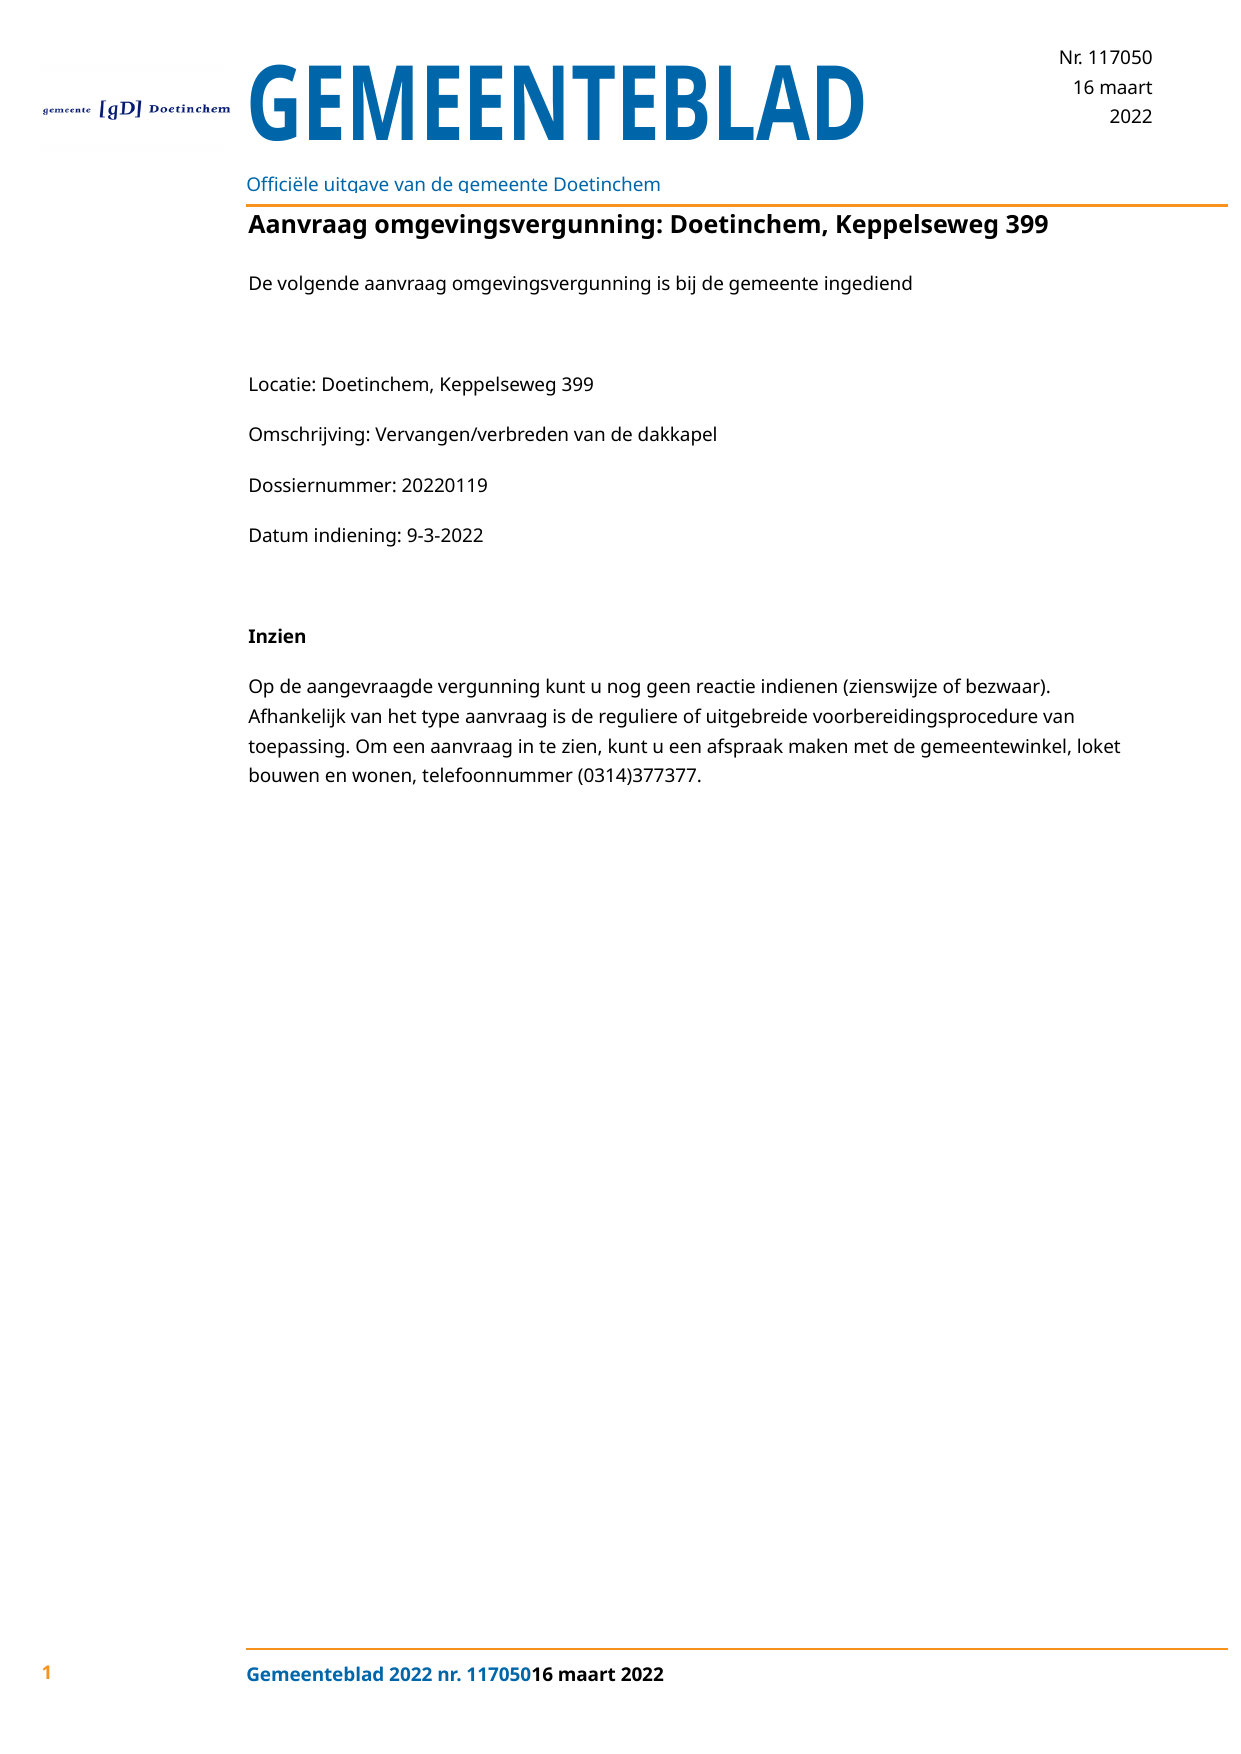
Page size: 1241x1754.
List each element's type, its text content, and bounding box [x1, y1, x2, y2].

picture [41, 47, 231, 172]
text Dossiernummer: 20220119 [248, 472, 1152, 498]
text Aanvraag omgevingsvergunning: Doetinchem, Keppelseweg 399 [248, 207, 1152, 241]
text Datum indiening: 9-3-2022 [248, 522, 1152, 548]
text Locatie: Doetinchem, Keppelseweg 399 [248, 371, 1152, 397]
text Inzien [248, 623, 1152, 649]
text De volgende aanvraag omgevingsvergunning is bij de gemeente ingediend [248, 270, 1152, 296]
text Op de aangevraagde vergunning kunt u nog geen reactie indienen (zienswijze of bezwaar). Afhankelijk van het type aanvraag is de reguliere of uitgebreide voorbereidingsprocedure van toepassing. Om een aanvraag in te zien, kunt u een afspraak maken met de gemeentewinkel, loket bouwen en wonen, telefoonnummer (0314)377377. [248, 674, 1152, 788]
text Omschrijving: Vervangen/verbreden van de dakkapel [248, 422, 1152, 447]
